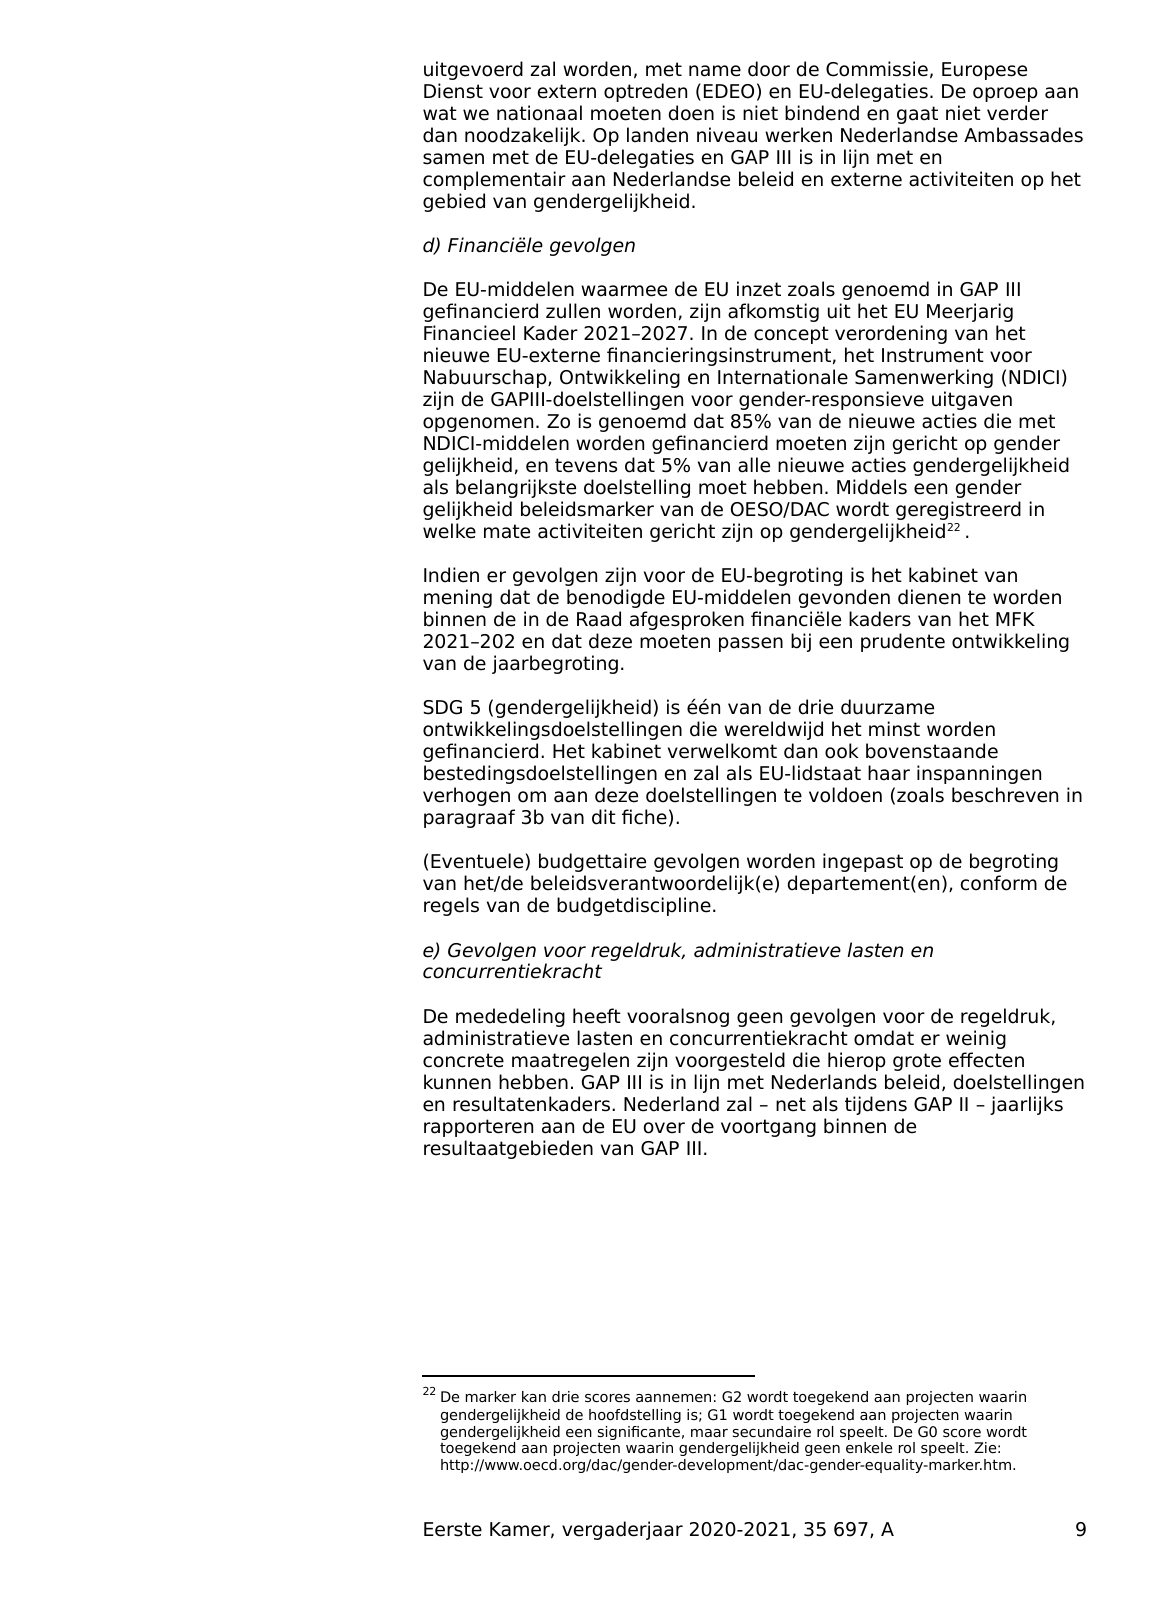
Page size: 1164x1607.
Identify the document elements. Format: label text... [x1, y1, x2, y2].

text SDG 5 (gendergelijkheid) is één van de drie duurzame ontwikkelingsdoelstellingen die wereldwijd het minst worden gefinancierd. Het kabinet verwelkomt dan ook bovenstaande bestedingsdoelstellingen en zal als EU-lidstaat haar inspanningen verhogen om aan deze doelstellingen te voldoen (zoals beschreven in paragraaf 3b van dit fiche). [422, 697, 1087, 829]
text uitgevoerd zal worden, met name door de Commissie, Europese Dienst voor extern optreden (EDEO) en EU-delegaties. De oproep aan wat we nationaal moeten doen is niet bindend en gaat niet verder dan noodzakelijk. Op landen niveau werken Nederlandse Ambassades samen met de EU-delegaties en GAP III is in lijn met en complementair aan Nederlandse beleid en externe activiteiten op het gebied van gendergelijkheid. [422, 59, 1087, 213]
text De marker kan drie scores aannemen: G2 wordt toegekend aan projecten waarin gendergelijkheid de hoofdstelling is; G1 wordt toegekend aan projecten waarin gendergelijkheid een significante, maar secundaire rol speelt. De G0 score wordt toegekend aan projecten waarin gendergelijkheid geen enkele rol speelt. Zie: http://www.oecd.org/dac/gender-development/dac-gender-equality-marker.htm. [422, 1385, 1087, 1474]
subtitle e) Gevolgen voor regeldruk, administratieve lasten en concurrentiekracht [422, 939, 1087, 983]
subtitle d) Financiële gevolgen [422, 235, 1087, 257]
text (Eventuele) budgettaire gevolgen worden ingepast op de begroting van het/de beleidsverantwoordelijk(e) departement(en), conform de regels van de budgetdiscipline. [422, 851, 1087, 917]
text Indien er gevolgen zijn voor de EU-begroting is het kabinet van mening dat de benodigde EU-middelen gevonden dienen te worden binnen de in de Raad afgesproken financiële kaders van het MFK 2021–202 en dat deze moeten passen bij een prudente ontwikkeling van de jaarbegroting. [422, 565, 1087, 675]
text De EU-middelen waarmee de EU inzet zoals genoemd in GAP III gefinancierd zullen worden, zijn afkomstig uit het EU Meerjarig Financieel Kader 2021–2027. In de concept verordening van het nieuwe EU-externe financieringsinstrument, het Instrument voor Nabuurschap, Ontwikkeling en Internationale Samenwerking (NDICI) zijn de GAPIII-doelstellingen voor gender-responsieve uitgaven opgenomen. Zo is genoemd dat 85% van de nieuwe acties die met NDICI-middelen worden gefinancierd moeten zijn gericht op gender gelijkheid, en tevens dat 5% van alle nieuwe acties gendergelijkheid als belangrijkste doelstelling moet hebben. Middels een gender gelijkheid beleidsmarker van de OESO/DAC wordt geregistreerd in welke mate activiteiten gericht zijn op gendergelijkheid. [422, 279, 1087, 543]
text De mededeling heeft vooralsnog geen gevolgen voor de regeldruk, administratieve lasten en concurrentiekracht omdat er weinig concrete maatregelen zijn voorgesteld die hierop grote effecten kunnen hebben. GAP III is in lijn met Nederlands beleid, doelstellingen en resultatenkaders. Nederland zal – net als tijdens GAP II – jaarlijks rapporteren aan de EU over de voortgang binnen de resultaatgebieden van GAP III. [422, 1006, 1087, 1159]
